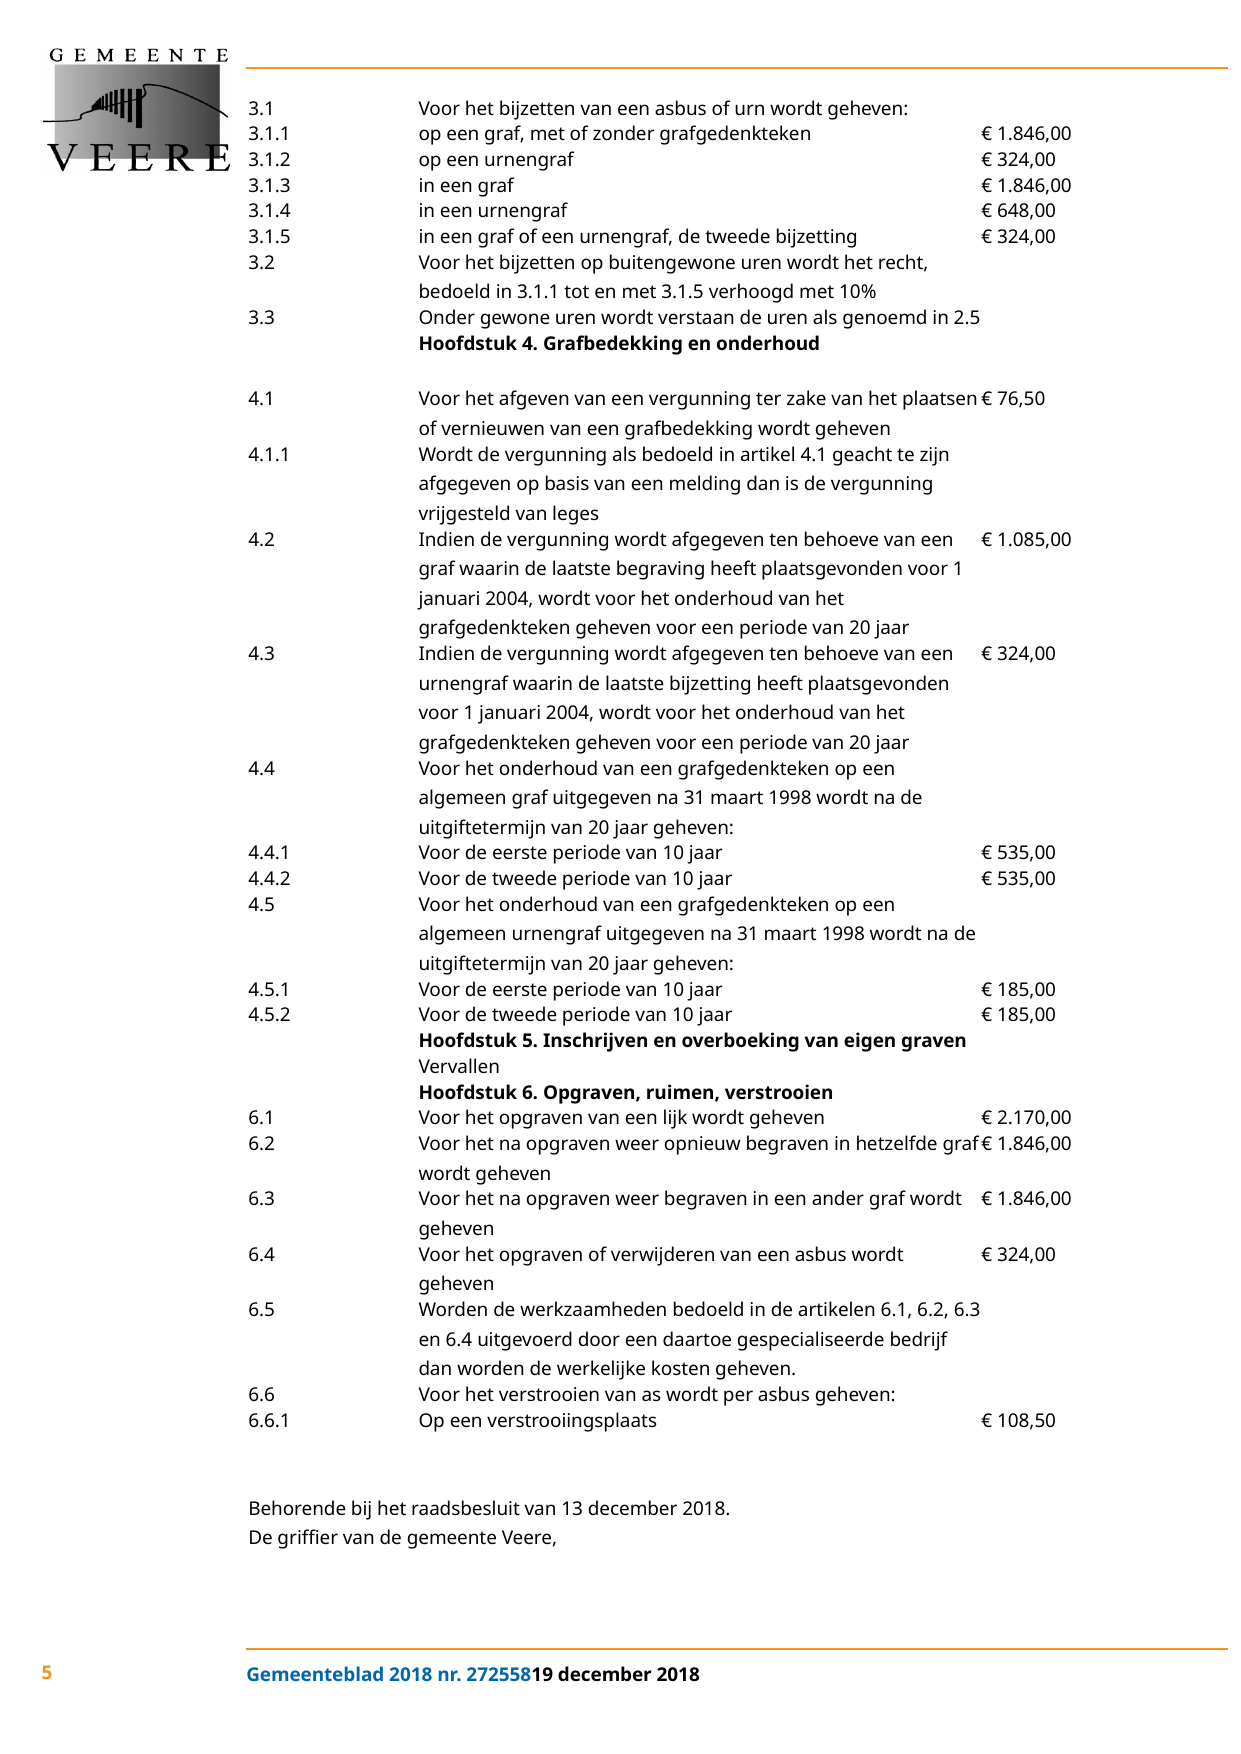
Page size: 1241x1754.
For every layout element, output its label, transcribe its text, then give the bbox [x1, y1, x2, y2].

table_cell Voor het opgraven van een lijk wordt geheven [418, 1105, 981, 1130]
table_cell Hoofdstuk 5. Inschrijven en overboeking van eigen graven [418, 1028, 981, 1053]
table_cell Voor de tweede periode van 10 jaar [418, 1002, 981, 1027]
table_cell Wordt de vergunning als bedoeld in artikel 4.1 geacht te zijn afgegeven op basis van een melding dan is de vergunning vrijgesteld van leges [418, 441, 981, 526]
table_cell Voor het opgraven of verwijderen van een asbus wordt geheven [418, 1241, 981, 1296]
text Behorende bij het raadsbesluit van 13 december 2018. [248, 1495, 1152, 1521]
table_cell Voor het afgeven van een vergunning ter zake van het plaatsen of vernieuwen van een grafbedekking wordt geheven [418, 386, 981, 441]
table_cell 4.1 [248, 386, 418, 441]
table_cell Voor het na opgraven weer begraven in een ander graf wordt geheven [418, 1186, 981, 1241]
table_cell € 648,00 [981, 198, 1152, 223]
table_cell € 324,00 [981, 146, 1152, 172]
table_cell 3.1.2 [248, 146, 418, 172]
table_cell [981, 95, 1152, 121]
table_cell € 324,00 [981, 640, 1152, 755]
table_cell [981, 1381, 1152, 1407]
table_cell Voor de eerste periode van 10 jaar [418, 976, 981, 1002]
table_cell € 185,00 [981, 976, 1152, 1002]
table_cell € 108,50 [981, 1407, 1152, 1433]
picture [41, 47, 231, 172]
table_cell in een graf [418, 172, 981, 198]
table_cell [981, 330, 1152, 386]
table_cell 4.4 [248, 755, 418, 839]
table_cell 6.6 [248, 1381, 418, 1407]
table_cell € 185,00 [981, 1002, 1152, 1027]
table_cell 4.4.2 [248, 865, 418, 891]
table_cell [981, 1079, 1152, 1104]
table_cell Op een verstrooiingsplaats [418, 1407, 981, 1433]
table_cell in een urnengraf [418, 198, 981, 223]
table_cell € 535,00 [981, 840, 1152, 865]
table_cell [981, 441, 1152, 526]
table_cell 3.1.3 [248, 172, 418, 198]
table_cell [981, 249, 1152, 304]
table_cell € 1.846,00 [981, 121, 1152, 146]
table_cell Onder gewone uren wordt verstaan de uren als genoemd in 2.5 [418, 305, 981, 330]
table_cell 4.1.1 [248, 441, 418, 526]
table_cell [248, 330, 418, 386]
table_cell € 76,50 [981, 386, 1152, 441]
table_cell 3.1.5 [248, 224, 418, 249]
table_cell 4.4.1 [248, 840, 418, 865]
table_cell 3.2 [248, 249, 418, 304]
table_cell 3.1.1 [248, 121, 418, 146]
table_cell € 1.846,00 [981, 172, 1152, 198]
table_cell € 324,00 [981, 224, 1152, 249]
table_cell Voor het onderhoud van een grafgedenkteken op een algemeen graf uitgegeven na 31 maart 1998 wordt na de uitgiftetermijn van 20 jaar geheven: [418, 755, 981, 839]
table_cell Vervallen [418, 1053, 981, 1079]
text De griffier van de gemeente Veere, [248, 1524, 1152, 1550]
table_cell [981, 305, 1152, 330]
table_cell [981, 755, 1152, 839]
table_cell € 324,00 [981, 1241, 1152, 1296]
table_cell 3.3 [248, 305, 418, 330]
table_cell 3.1.4 [248, 198, 418, 223]
table_cell 6.4 [248, 1241, 418, 1296]
table_cell op een graf, met of zonder grafgedenkteken [418, 121, 981, 146]
table_cell Worden de werkzaamheden bedoeld in de artikelen 6.1, 6.2, 6.3 en 6.4 uitgevoerd door een daartoe gespecialiseerde bedrijf dan worden de werkelijke kosten geheven. [418, 1296, 981, 1381]
table_cell 6.2 [248, 1130, 418, 1186]
table_cell Hoofdstuk 6. Opgraven, ruimen, verstrooien [418, 1079, 981, 1104]
table_cell Indien de vergunning wordt afgegeven ten behoeve van een urnengraf waarin de laatste bijzetting heeft plaatsgevonden voor 1 januari 2004, wordt voor het onderhoud van het grafgedenkteken geheven voor een periode van 20 jaar [418, 640, 981, 755]
table_cell 6.1 [248, 1105, 418, 1130]
table_cell [248, 1079, 418, 1104]
table_cell [981, 891, 1152, 976]
table_cell Voor het bijzetten van een asbus of urn wordt geheven: [418, 95, 981, 121]
table_cell Voor het verstrooien van as wordt per asbus geheven: [418, 1381, 981, 1407]
table_cell [248, 1053, 418, 1079]
table_cell 3.1 [248, 95, 418, 121]
table_cell 6.5 [248, 1296, 418, 1381]
table_cell € 1.846,00 [981, 1186, 1152, 1241]
table_cell op een urnengraf [418, 146, 981, 172]
table_cell € 1.085,00 [981, 526, 1152, 640]
table_cell in een graf of een urnengraf, de tweede bijzetting [418, 224, 981, 249]
table_cell 4.3 [248, 640, 418, 755]
table_cell 4.5.2 [248, 1002, 418, 1027]
table_cell 6.6.1 [248, 1407, 418, 1433]
table_cell Voor het onderhoud van een grafgedenkteken op een algemeen urnengraf uitgegeven na 31 maart 1998 wordt na de uitgiftetermijn van 20 jaar geheven: [418, 891, 981, 976]
table_cell [248, 1028, 418, 1053]
table_cell Indien de vergunning wordt afgegeven ten behoeve van een graf waarin de laatste begraving heeft plaatsgevonden voor 1 januari 2004, wordt voor het onderhoud van het grafgedenkteken geheven voor een periode van 20 jaar [418, 526, 981, 640]
table_cell € 2.170,00 [981, 1105, 1152, 1130]
table_cell Voor het bijzetten op buitengewone uren wordt het recht, bedoeld in 3.1.1 tot en met 3.1.5 verhoogd met 10% [418, 249, 981, 304]
table_cell [981, 1296, 1152, 1381]
table_cell 4.2 [248, 526, 418, 640]
table_cell 4.5 [248, 891, 418, 976]
table_cell € 1.846,00 [981, 1130, 1152, 1186]
table_cell Voor de tweede periode van 10 jaar [418, 865, 981, 891]
table_cell Voor de eerste periode van 10 jaar [418, 840, 981, 865]
table_cell € 535,00 [981, 865, 1152, 891]
table_cell 4.5.1 [248, 976, 418, 1002]
table_cell [981, 1028, 1152, 1053]
table_cell [981, 1053, 1152, 1079]
table_cell Voor het na opgraven weer opnieuw begraven in hetzelfde graf wordt geheven [418, 1130, 981, 1186]
table_cell Hoofdstuk 4. Grafbedekking en onderhoud [418, 330, 981, 386]
table_cell 6.3 [248, 1186, 418, 1241]
